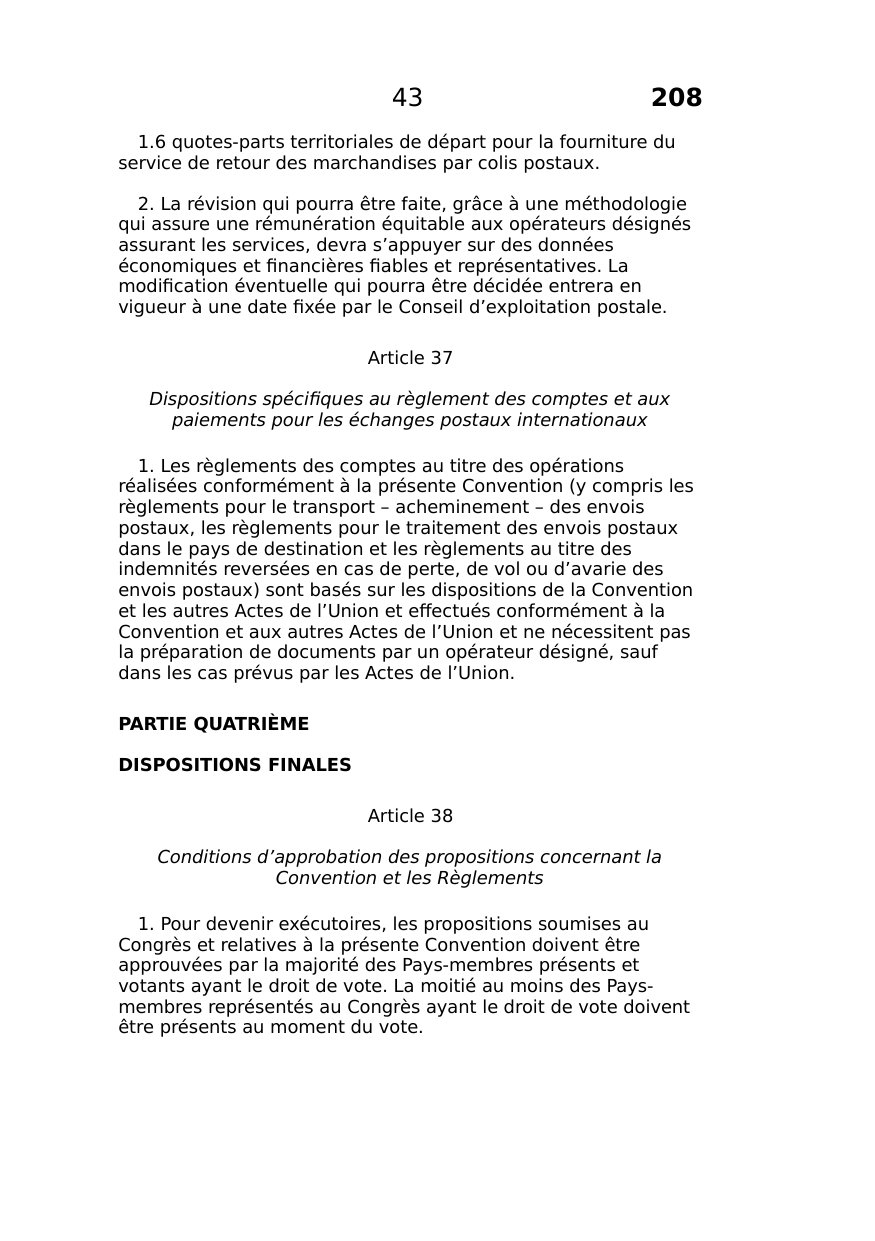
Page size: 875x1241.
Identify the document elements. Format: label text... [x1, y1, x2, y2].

subtitle Article 38 Conditions d’approbation des propositions concernant la Convention et les Règlements [118, 806, 703, 889]
text 1.6 quotes-parts territoriales de départ pour la fourniture du service de retour des marchandises par colis postaux. [118, 132, 703, 173]
text 1. Les règlements des comptes au titre des opérations réalisées conformément à la présente Convention (y compris les règlements pour le transport – acheminement – des envois postaux, les règlements pour le traitement des envois postaux dans le pays de destination et les règlements au titre des indemnités reversées en cas de perte, de vol ou d’avarie des envois postaux) sont basés sur les dispositions de la Convention et les autres Actes de l’Union et effectués conformément à la Convention et aux autres Actes de l’Union et ne nécessitent pas la préparation de documents par un opérateur désigné, sauf dans les cas prévus par les Actes de l’Union. [118, 456, 703, 684]
subtitle Article 37 Dispositions spécifiques au règlement des comptes et aux paiements pour les échanges postaux internationaux [118, 348, 703, 431]
subtitle PARTIE QUATRIÈME DISPOSITIONS FINALES [118, 714, 703, 776]
text 2. La révision qui pourra être faite, grâce à une méthodologie qui assure une rémunération équitable aux opérateurs désignés assurant les services, devra s’appuyer sur des données économiques et financières fiables et représentatives. La modification éventuelle qui pourra être décidée entrera en vigueur à une date fixée par le Conseil d’exploitation postale. [118, 193, 703, 318]
text 1. Pour devenir exécutoires, les propositions soumises au Congrès et relatives à la présente Convention doivent être approuvées par la majorité des Pays-membres présents et votants ayant le droit de vote. La moitié au moins des Pays-membres représentés au Congrès ayant le droit de vote doivent être présents au moment du vote. [118, 914, 703, 1038]
